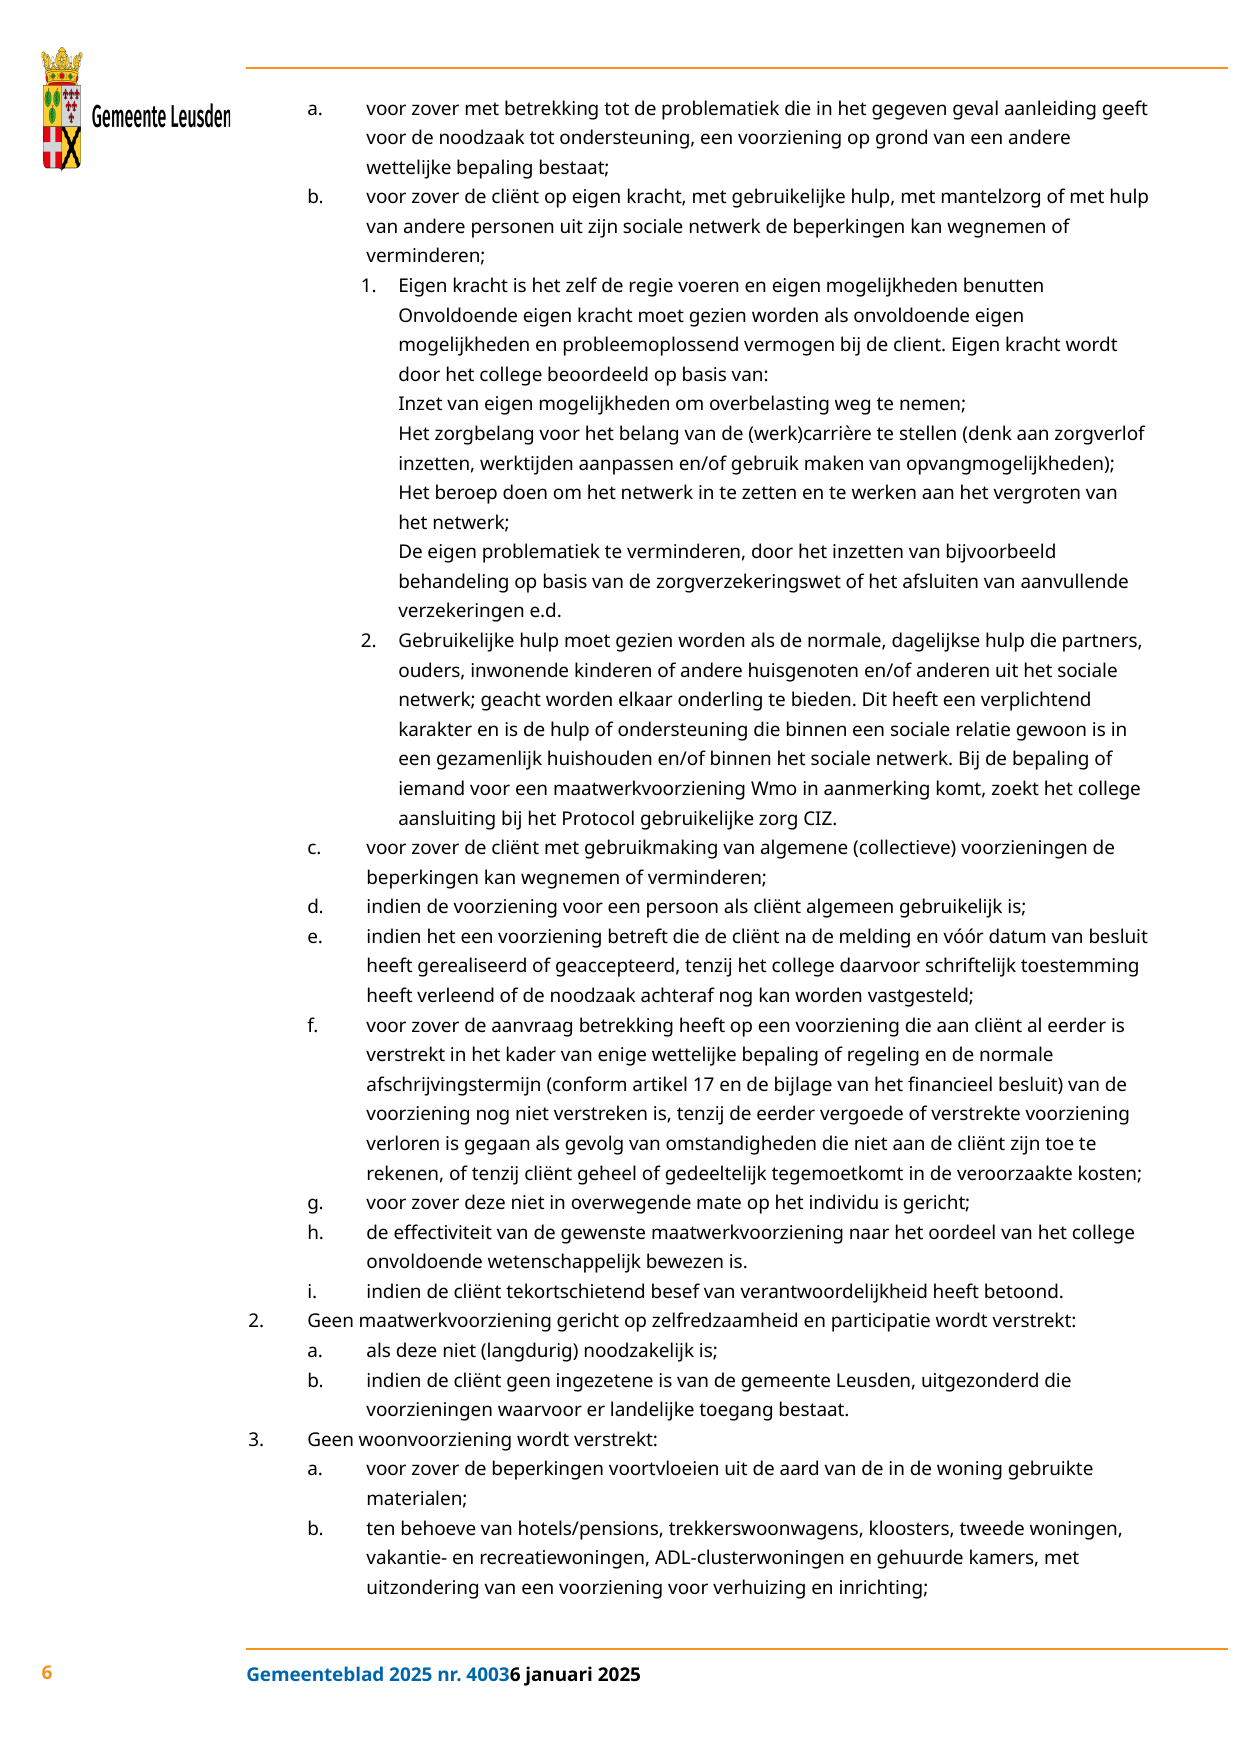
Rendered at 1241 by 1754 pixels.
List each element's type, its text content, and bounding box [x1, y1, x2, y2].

list ten behoeve van hotels/pensions, trekkerswoonwagens, kloosters, tweede woningen, vakantie- en recreatiewoningen, ADL-clusterwoningen en gehuurde kamers, met uitzondering van een voorziening voor verhuizing en inrichting; [307, 1515, 1152, 1600]
list voor zover de cliënt op eigen kracht, met gebruikelijke hulp, met mantelzorg of met hulp van andere personen uit zijn sociale netwerk de beperkingen kan wegnemen of verminderen; [307, 183, 1152, 268]
list De eigen problematiek te verminderen, door het inzetten van bijvoorbeeld behandeling op basis van de zorgverzekeringswet of het afsluiten van aanvullende verzekeringen e.d. [361, 538, 1152, 623]
list voor zover met betrekking tot de problematiek die in het gegeven geval aanleiding geeft voor de noodzaak tot ondersteuning, een voorziening op grond van een andere wettelijke bepaling bestaat; [307, 95, 1152, 180]
list indien de cliënt geen ingezetene is van de gemeente Leusden, uitgezonderd die voorzieningen waarvoor er landelijke toegang bestaat. [307, 1367, 1152, 1422]
list indien de cliënt tekortschietend besef van verantwoordelijkheid heeft betoond. [307, 1278, 1152, 1304]
list Geen maatwerkvoorziening gericht op zelfredzaamheid en participatie wordt verstrekt: [248, 1308, 1152, 1333]
list voor zover de aanvraag betrekking heeft op een voorziening die aan cliënt al eerder is verstrekt in het kader van enige wettelijke bepaling of regeling en de normale afschrijvingstermijn (conform artikel 17 en de bijlage van het financieel besluit) van de voorziening nog niet verstreken is, tenzij de eerder vergoede of verstrekte voorziening verloren is gegaan als gevolg van omstandigheden die niet aan de cliënt zijn toe te rekenen, of tenzij cliënt geheel of gedeeltelijk tegemoetkomt in de veroorzaakte kosten; [307, 1012, 1152, 1186]
list indien het een voorziening betreft die de cliënt na de melding en vóór datum van besluit heeft gerealiseerd of geaccepteerd, tenzij het college daarvoor schriftelijk toestemming heeft verleend of de noodzaak achteraf nog kan worden vastgesteld; [307, 923, 1152, 1008]
list Het zorgbelang voor het belang van de (werk)carrière te stellen (denk aan zorgverlof inzetten, werktijden aanpassen en/of gebruik maken van opvangmogelijkheden); [361, 420, 1152, 476]
list Het beroep doen om het netwerk in te zetten en te werken aan het vergroten van het netwerk; [361, 479, 1152, 535]
picture [41, 47, 231, 172]
list Geen woonvoorziening wordt verstrekt: [248, 1426, 1152, 1452]
list de effectiviteit van de gewenste maatwerkvoorziening naar het oordeel van het college onvoldoende wetenschappelijk bewezen is. [307, 1219, 1152, 1274]
list als deze niet (langdurig) noodzakelijk is; [307, 1337, 1152, 1363]
list Gebruikelijke hulp moet gezien worden als de normale, dagelijkse hulp die partners, ouders, inwonende kinderen of andere huisgenoten en/of anderen uit het sociale netwerk; geacht worden elkaar onderling te bieden. Dit heeft een verplichtend karakter en is de hulp of ondersteuning die binnen een sociale relatie gewoon is in een gezamenlijk huishouden en/of binnen het sociale netwerk. Bij de bepaling of iemand voor een maatwerkvoorziening Wmo in aanmerking komt, zoekt het college aansluiting bij het Protocol gebruikelijke zorg CIZ. [361, 627, 1152, 831]
list voor zover de beperkingen voortvloeien uit de aard van de in de woning gebruikte materialen; [307, 1456, 1152, 1511]
list voor zover de cliënt met gebruikmaking van algemene (collectieve) voorzieningen de beperkingen kan wegnemen of verminderen; [307, 834, 1152, 890]
list Eigen kracht is het zelf de regie voeren en eigen mogelijkheden benutten Onvoldoende eigen kracht moet gezien worden als onvoldoende eigen mogelijkheden en probleemoplossend vermogen bij de client. Eigen kracht wordt door het college beoordeeld op basis van: [361, 272, 1152, 387]
list indien de voorziening voor een persoon als cliënt algemeen gebruikelijk is; [307, 893, 1152, 919]
list voor zover deze niet in overwegende mate op het individu is gericht; [307, 1189, 1152, 1215]
list Inzet van eigen mogelijkheden om overbelasting weg te nemen; [361, 391, 1152, 416]
